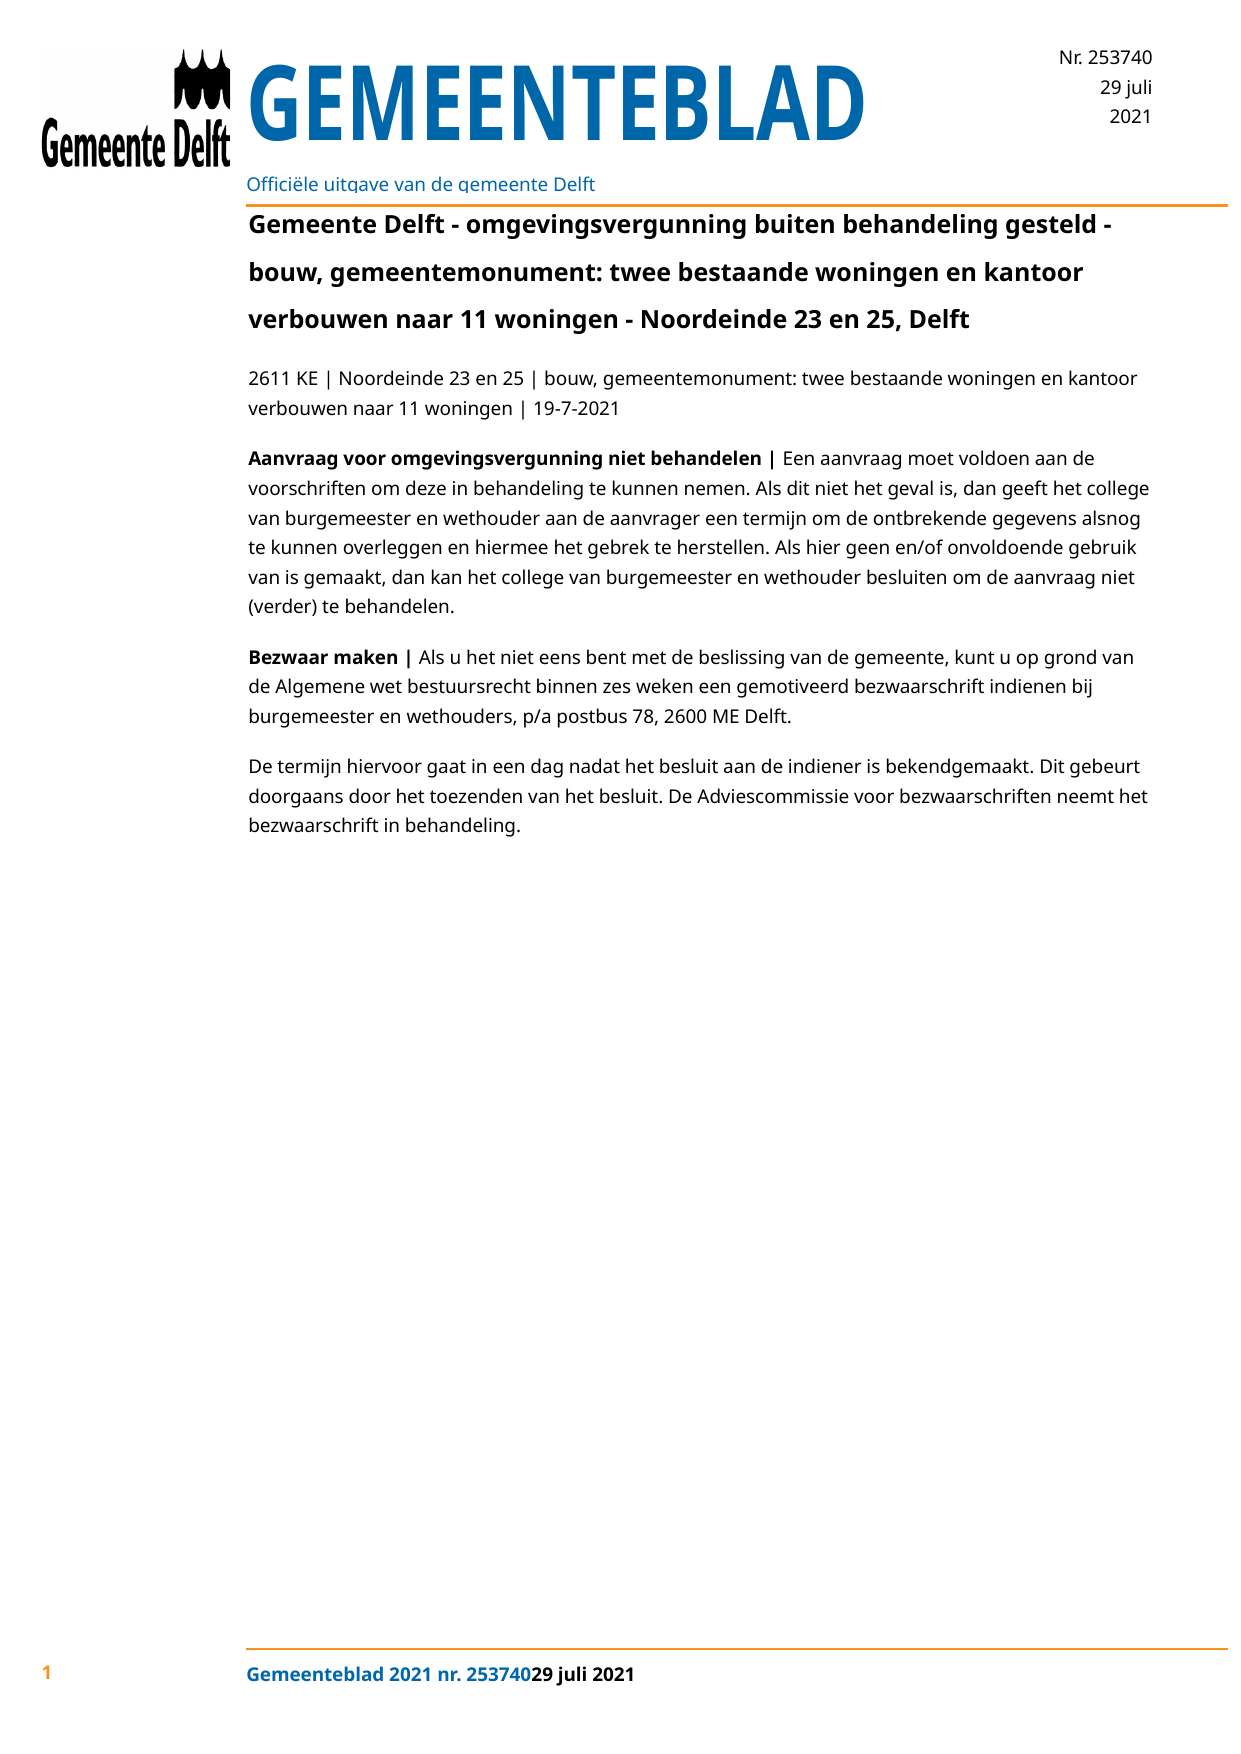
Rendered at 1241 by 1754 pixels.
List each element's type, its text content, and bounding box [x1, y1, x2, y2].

text Gemeente Delft - omgevingsvergunning buiten behandeling gesteld - bouw, gemeentemonument: twee bestaande woningen en kantoor verbouwen naar 11 woningen - Noordeinde 23 en 25, Delft [248, 207, 1152, 336]
text De termijn hiervoor gaat in een dag nadat het besluit aan de indiener is bekendgemaakt. Dit gebeurt doorgaans door het toezenden van het besluit. De Adviescommissie voor bezwaarschriften neemt het bezwaarschrift in behandeling. [248, 753, 1152, 838]
text Bezwaar maken | Als u het niet eens bent met de beslissing van de gemeente, kunt u op grond van de Algemene wet bestuursrecht binnen zes weken een gemotiveerd bezwaarschrift indienen bij burgemeester en wethouders, p/a postbus 78, 2600 ME Delft. [248, 644, 1152, 729]
picture [41, 47, 231, 172]
text Aanvraag voor omgevingsvergunning niet behandelen | Een aanvraag moet voldoen aan de voorschriften om deze in behandeling te kunnen nemen. Als dit niet het geval is, dan geeft het college van burgemeester en wethouder aan de aanvrager een termijn om de ontbrekende gegevens alsnog te kunnen overleggen en hiermee het gebrek te herstellen. Als hier geen en/of onvoldoende gebruik van is gemaakt, dan kan het college van burgemeester en wethouder besluiten om de aanvraag niet (verder) te behandelen. [248, 446, 1152, 619]
text 2611 KE | Noordeinde 23 en 25 | bouw, gemeentemonument: twee bestaande woningen en kantoor verbouwen naar 11 woningen | 19-7-2021 [248, 366, 1152, 421]
